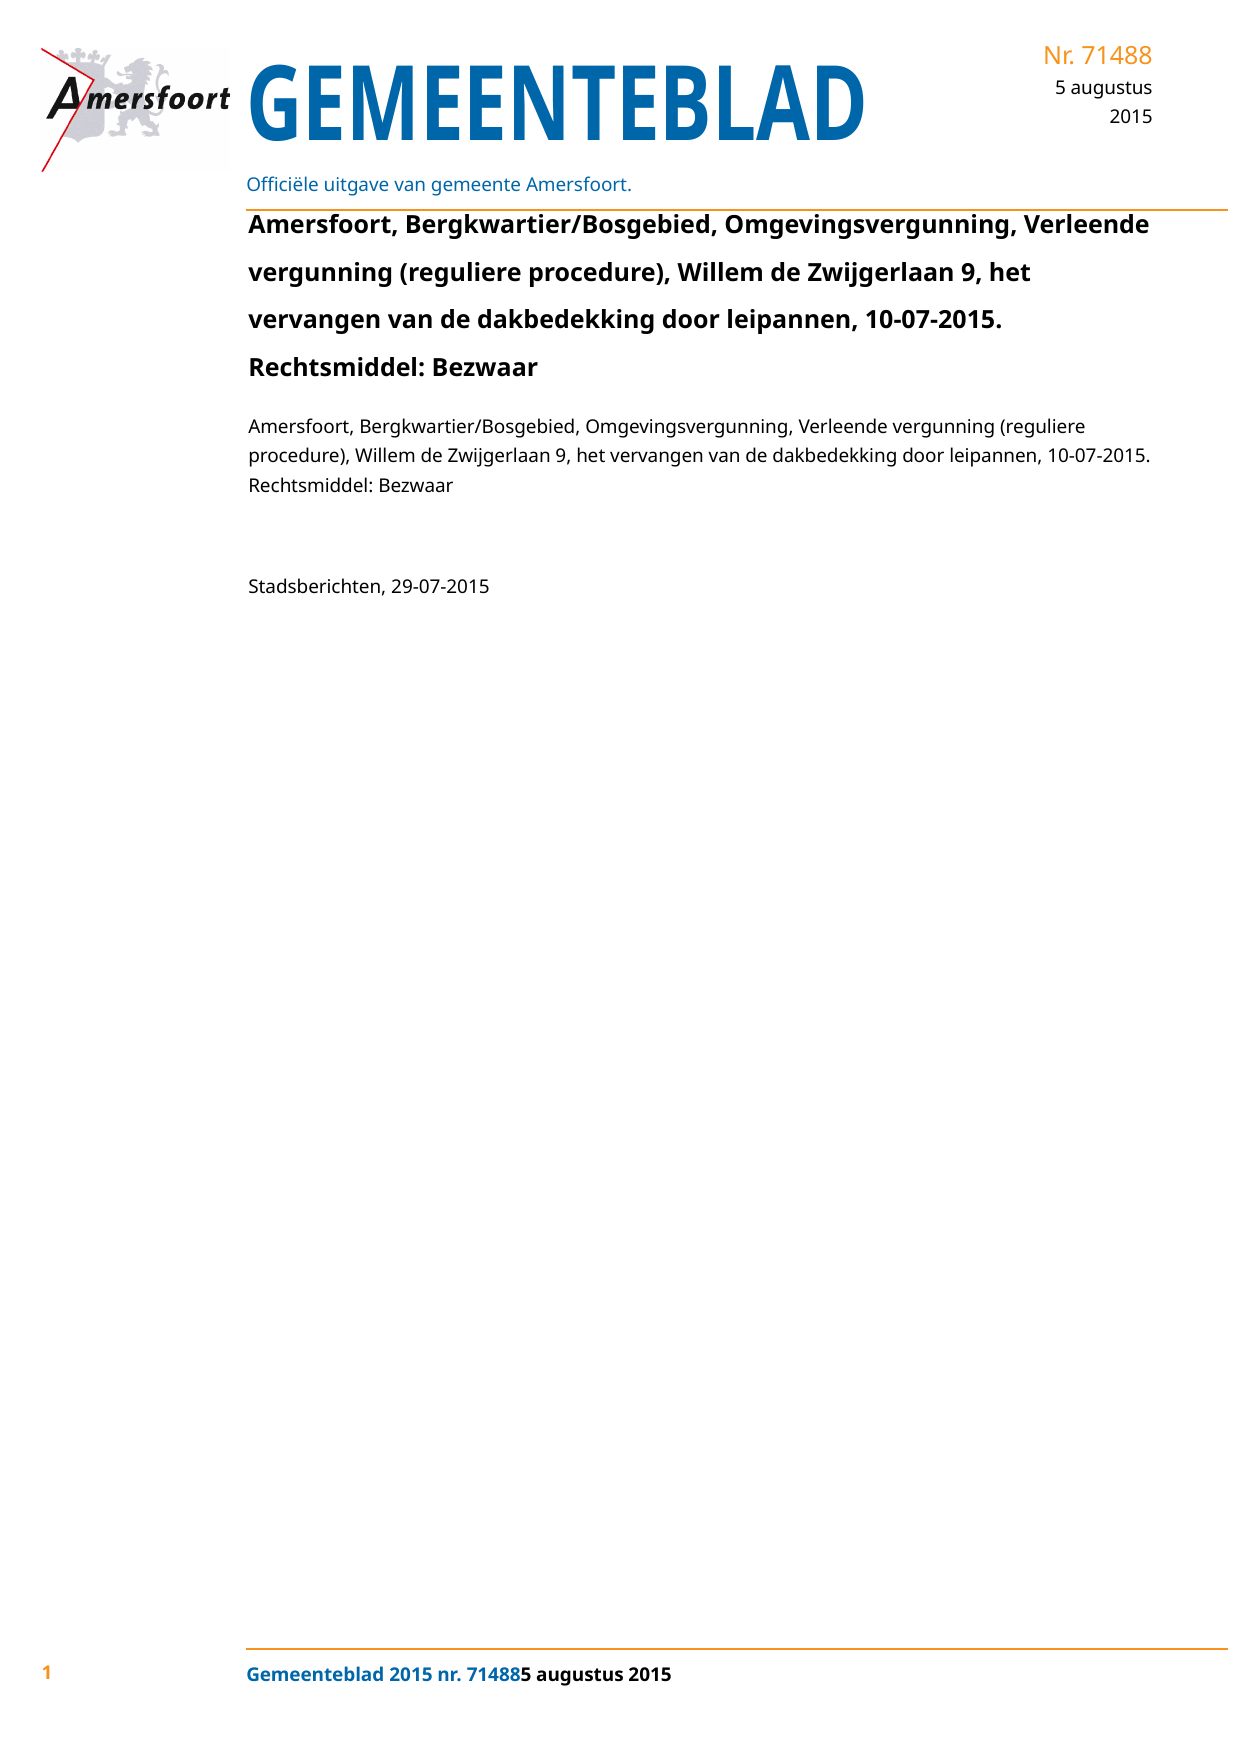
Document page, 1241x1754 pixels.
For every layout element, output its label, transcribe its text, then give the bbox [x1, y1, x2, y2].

text Amersfoort, Bergkwartier/Bosgebied, Omgevingsvergunning, Verleende vergunning (reguliere procedure), Willem de Zwijgerlaan 9, het vervangen van de dakbedekking door leipannen, 10-07-2015. Rechtsmiddel: Bezwaar [248, 413, 1152, 498]
text Stadsberichten, 29-07-2015 [248, 573, 1152, 599]
text Amersfoort, Bergkwartier/Bosgebied, Omgevingsvergunning, Verleende vergunning (reguliere procedure), Willem de Zwijgerlaan 9, het vervangen van de dakbedekking door leipannen, 10-07-2015. Rechtsmiddel: Bezwaar [248, 211, 1152, 384]
picture [41, 47, 231, 172]
